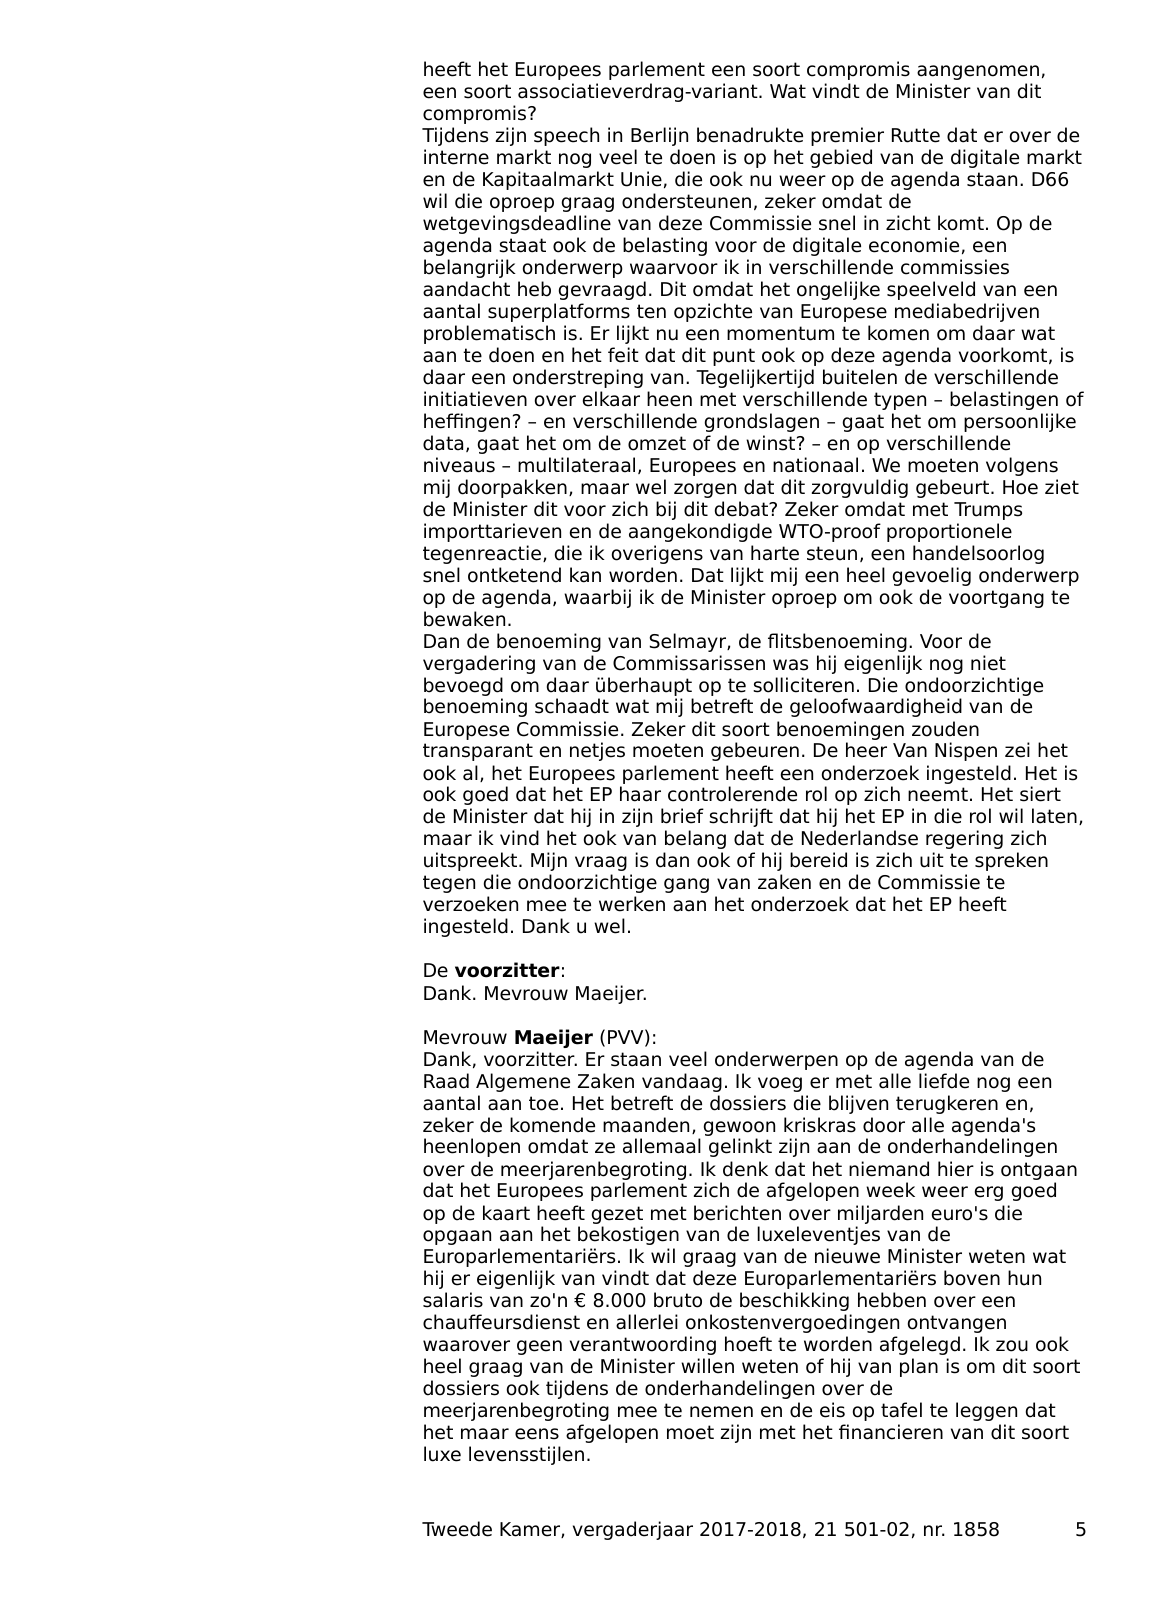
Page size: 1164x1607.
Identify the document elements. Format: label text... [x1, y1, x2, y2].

text Dank, voorzitter. Er staan veel onderwerpen op de agenda van de Raad Algemene Zaken vandaag. Ik voeg er met alle liefde nog een aantal aan toe. Het betreft de dossiers die blijven terugkeren en, zeker de komende maanden, gewoon kriskras door alle agenda's heenlopen omdat ze allemaal gelinkt zijn aan de onderhandelingen over de meerjarenbegroting. Ik denk dat het niemand hier is ontgaan dat het Europees parlement zich de afgelopen week weer erg goed op de kaart heeft gezet met berichten over miljarden euro's die opgaan aan het bekostigen van de luxeleventjes van de Europarlementariërs. Ik wil graag van de nieuwe Minister weten wat hij er eigenlijk van vindt dat deze Europarlementariërs boven hun salaris van zo'n € 8.000 bruto de beschikking hebben over een chauffeursdienst en allerlei onkostenvergoedingen ontvangen waarover geen verantwoording hoeft te worden afgelegd. Ik zou ook heel graag van de Minister willen weten of hij van plan is om dit soort dossiers ook tijdens de onderhandelingen over de meerjarenbegroting mee te nemen en de eis op tafel te leggen dat het maar eens afgelopen moet zijn met het financieren van dit soort luxe levensstijlen. [422, 1048, 1087, 1466]
text Dank. Mevrouw Maeijer. [422, 982, 1087, 1004]
text Tijdens zijn speech in Berlijn benadrukte premier Rutte dat er over de interne markt nog veel te doen is op het gebied van de digitale markt en de Kapitaalmarkt Unie, die ook nu weer op de agenda staan. D66 wil die oproep graag ondersteunen, zeker omdat de wetgevingsdeadline van deze Commissie snel in zicht komt. Op de agenda staat ook de belasting voor de digitale economie, een belangrijk onderwerp waarvoor ik in verschillende commissies aandacht heb gevraagd. Dit omdat het ongelijke speelveld van een aantal superplatforms ten opzichte van Europese mediabedrijven problematisch is. Er lijkt nu een momentum te komen om daar wat aan te doen en het feit dat dit punt ook op deze agenda voorkomt, is daar een onderstreping van. Tegelijkertijd buitelen de verschillende initiatieven over elkaar heen met verschillende typen – belastingen of heffingen? – en verschillende grondslagen – gaat het om persoonlijke data, gaat het om de omzet of de winst? – en op verschillende niveaus – multilateraal, Europees en nationaal. We moeten volgens mij doorpakken, maar wel zorgen dat dit zorgvuldig gebeurt. Hoe ziet de Minister dit voor zich bij dit debat? Zeker omdat met Trumps importtarieven en de aangekondigde WTO-proof proportionele tegenreactie, die ik overigens van harte steun, een handelsoorlog snel ontketend kan worden. Dat lijkt mij een heel gevoelig onderwerp op de agenda, waarbij ik de Minister oproep om ook de voortgang te bewaken. [422, 125, 1087, 631]
text De voorzitter: [422, 960, 1087, 982]
text Mevrouw Maeijer (PVV): [422, 1027, 1087, 1048]
text heeft het Europees parlement een soort compromis aangenomen, een soort associatieverdrag-variant. Wat vindt de Minister van dit compromis? [422, 59, 1087, 125]
text Dan de benoeming van Selmayr, de flitsbenoeming. Voor de vergadering van de Commissarissen was hij eigenlijk nog niet bevoegd om daar überhaupt op te solliciteren. Die ondoorzichtige benoeming schaadt wat mij betreft de geloofwaardigheid van de Europese Commissie. Zeker dit soort benoemingen zouden transparant en netjes moeten gebeuren. De heer Van Nispen zei het ook al, het Europees parlement heeft een onderzoek ingesteld. Het is ook goed dat het EP haar controlerende rol op zich neemt. Het siert de Minister dat hij in zijn brief schrijft dat hij het EP in die rol wil laten, maar ik vind het ook van belang dat de Nederlandse regering zich uitspreekt. Mijn vraag is dan ook of hij bereid is zich uit te spreken tegen die ondoorzichtige gang van zaken en de Commissie te verzoeken mee te werken aan het onderzoek dat het EP heeft ingesteld. Dank u wel. [422, 631, 1087, 938]
